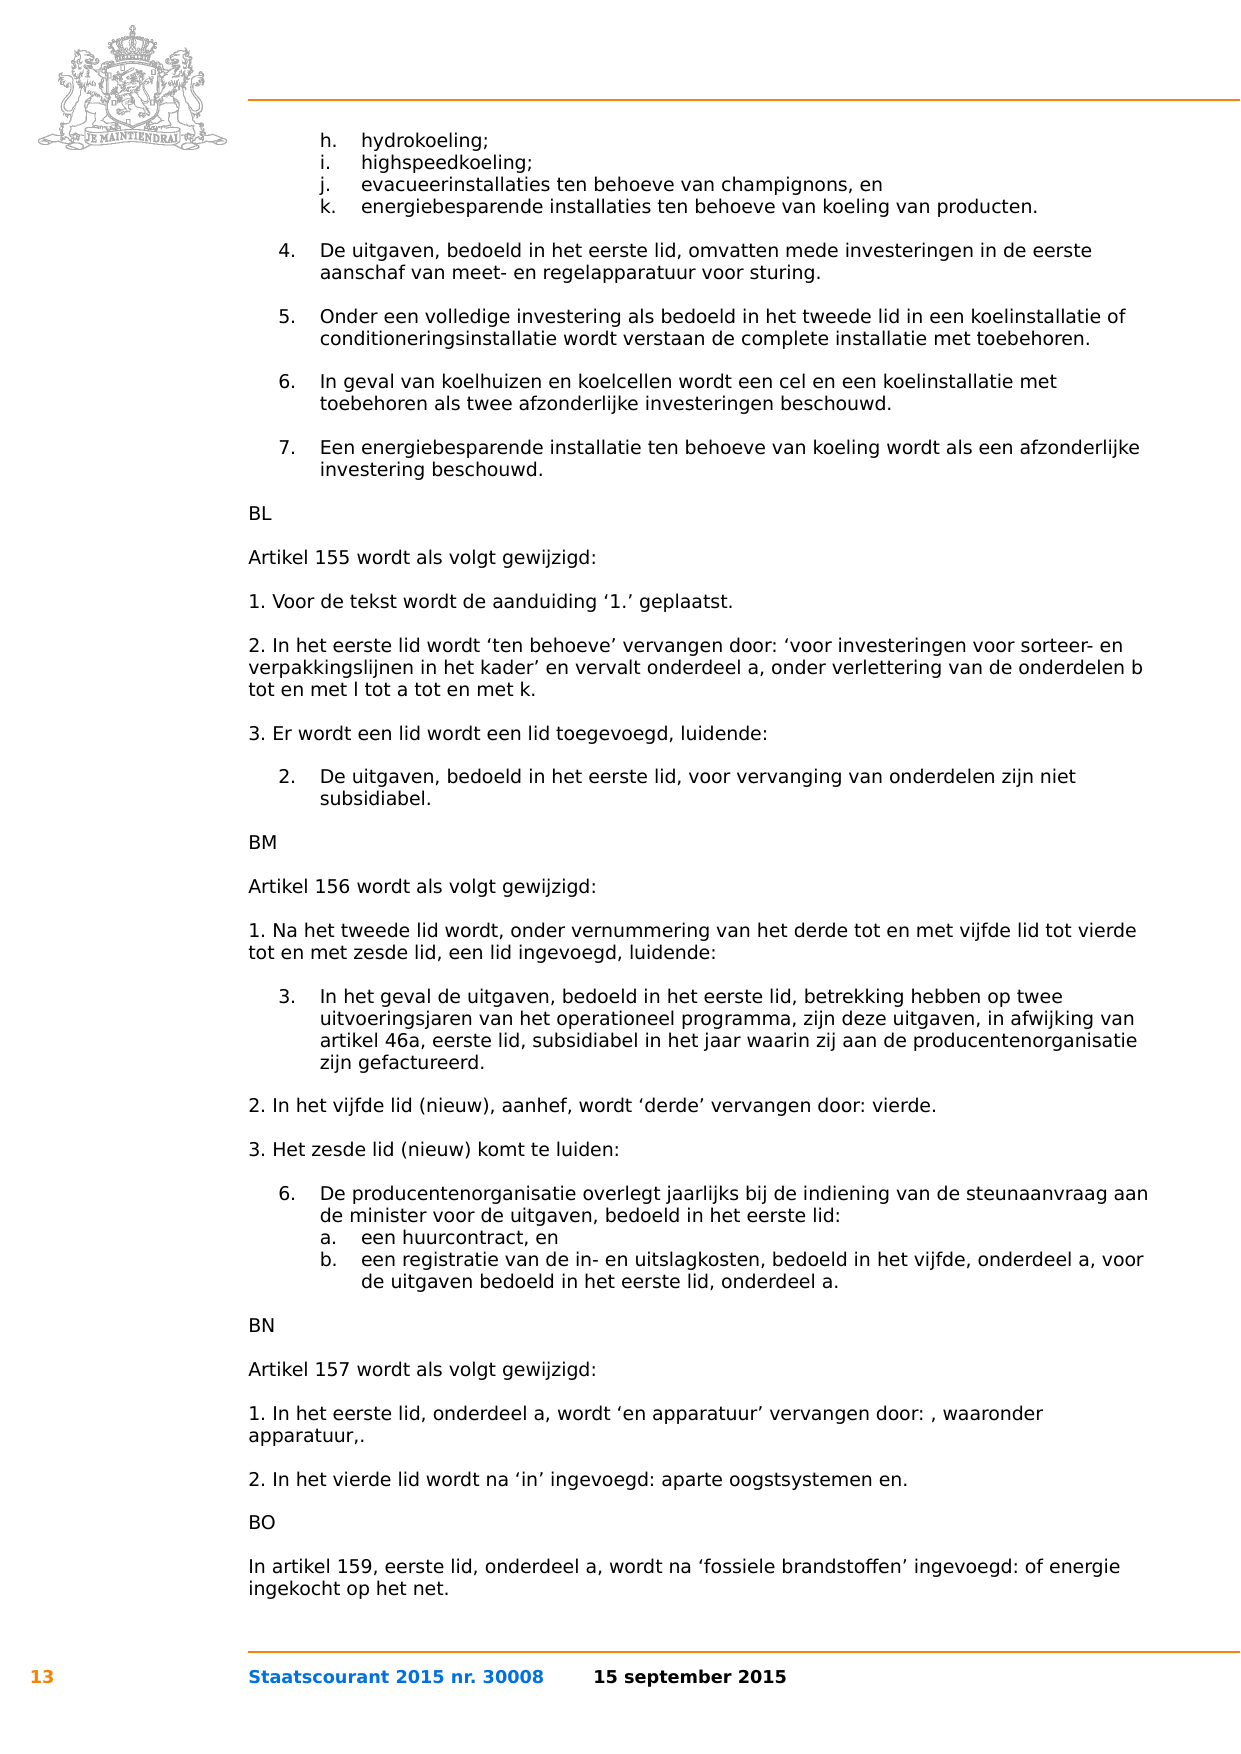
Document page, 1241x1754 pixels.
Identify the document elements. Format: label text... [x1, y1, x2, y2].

text a. een huurcontract, en [319, 1227, 1163, 1249]
text j. evacueerinstallaties ten behoeve van champignons, en [319, 174, 1163, 196]
text Artikel 155 wordt als volgt gewijzigd: [248, 547, 1163, 569]
text 1. Voor de tekst wordt de aanduiding ‘1.’ geplaatst. [248, 591, 1163, 613]
text b. een registratie van de in- en uitslagkosten, bedoeld in het vijfde, onderdeel a, voor de uitgaven bedoeld in het eerste lid, onderdeel a. [319, 1249, 1163, 1293]
text 2. In het vierde lid wordt na ‘in’ ingevoegd: aparte oogstsystemen en. [248, 1468, 1163, 1490]
text h. hydrokoeling; [319, 130, 1163, 152]
text In artikel 159, eerste lid, onderdeel a, wordt na ‘fossiele brandstoffen’ ingevoegd: of energie ingekocht op het net. [248, 1556, 1163, 1600]
text 6. De producentenorganisatie overlegt jaarlijks bij de indiening van de steunaanvraag aan de minister voor de uitgaven, bedoeld in het eerste lid: [278, 1183, 1163, 1227]
text 4. De uitgaven, bedoeld in het eerste lid, omvatten mede investeringen in de eerste aanschaf van meet- en regelapparatuur voor sturing. [278, 240, 1163, 284]
text 6. In geval van koelhuizen en koelcellen wordt een cel en een koelinstallatie met toebehoren als twee afzonderlijke investeringen beschouwd. [278, 371, 1163, 415]
picture [38, 25, 227, 150]
text BO [248, 1512, 1163, 1534]
text Artikel 156 wordt als volgt gewijzigd: [248, 876, 1163, 898]
text 3. In het geval de uitgaven, bedoeld in het eerste lid, betrekking hebben op twee uitvoeringsjaren van het operationeel programma, zijn deze uitgaven, in afwijking van artikel 46a, eerste lid, subsidiabel in het jaar waarin zij aan de producentenorganisatie zijn gefactureerd. [278, 986, 1163, 1073]
text 3. Er wordt een lid wordt een lid toegevoegd, luidende: [248, 722, 1163, 744]
text BM [248, 832, 1163, 854]
text BL [248, 503, 1163, 525]
text BN [248, 1315, 1163, 1337]
text Artikel 157 wordt als volgt gewijzigd: [248, 1359, 1163, 1381]
text 2. De uitgaven, bedoeld in het eerste lid, voor vervanging van onderdelen zijn niet subsidiabel. [278, 766, 1163, 810]
text i. highspeedkoeling; [319, 152, 1163, 174]
text 1. Na het tweede lid wordt, onder vernummering van het derde tot en met vijfde lid tot vierde tot en met zesde lid, een lid ingevoegd, luidende: [248, 920, 1163, 964]
text k. energiebesparende installaties ten behoeve van koeling van producten. [319, 196, 1163, 218]
text 7. Een energiebesparende installatie ten behoeve van koeling wordt als een afzonderlijke investering beschouwd. [278, 437, 1163, 481]
text 3. Het zesde lid (nieuw) komt te luiden: [248, 1139, 1163, 1161]
text 2. In het eerste lid wordt ‘ten behoeve’ vervangen door: ‘voor investeringen voor sorteer- en verpakkingslijnen in het kader’ en vervalt onderdeel a, onder verlettering van de onderdelen b tot en met l tot a tot en met k. [248, 634, 1163, 701]
text 5. Onder een volledige investering als bedoeld in het tweede lid in een koelinstallatie of conditioneringsinstallatie wordt verstaan de complete installatie met toebehoren. [278, 306, 1163, 349]
text 2. In het vijfde lid (nieuw), aanhef, wordt ‘derde’ vervangen door: vierde. [248, 1095, 1163, 1117]
text 1. In het eerste lid, onderdeel a, wordt ‘en apparatuur’ vervangen door: , waaronder apparatuur,. [248, 1403, 1163, 1447]
